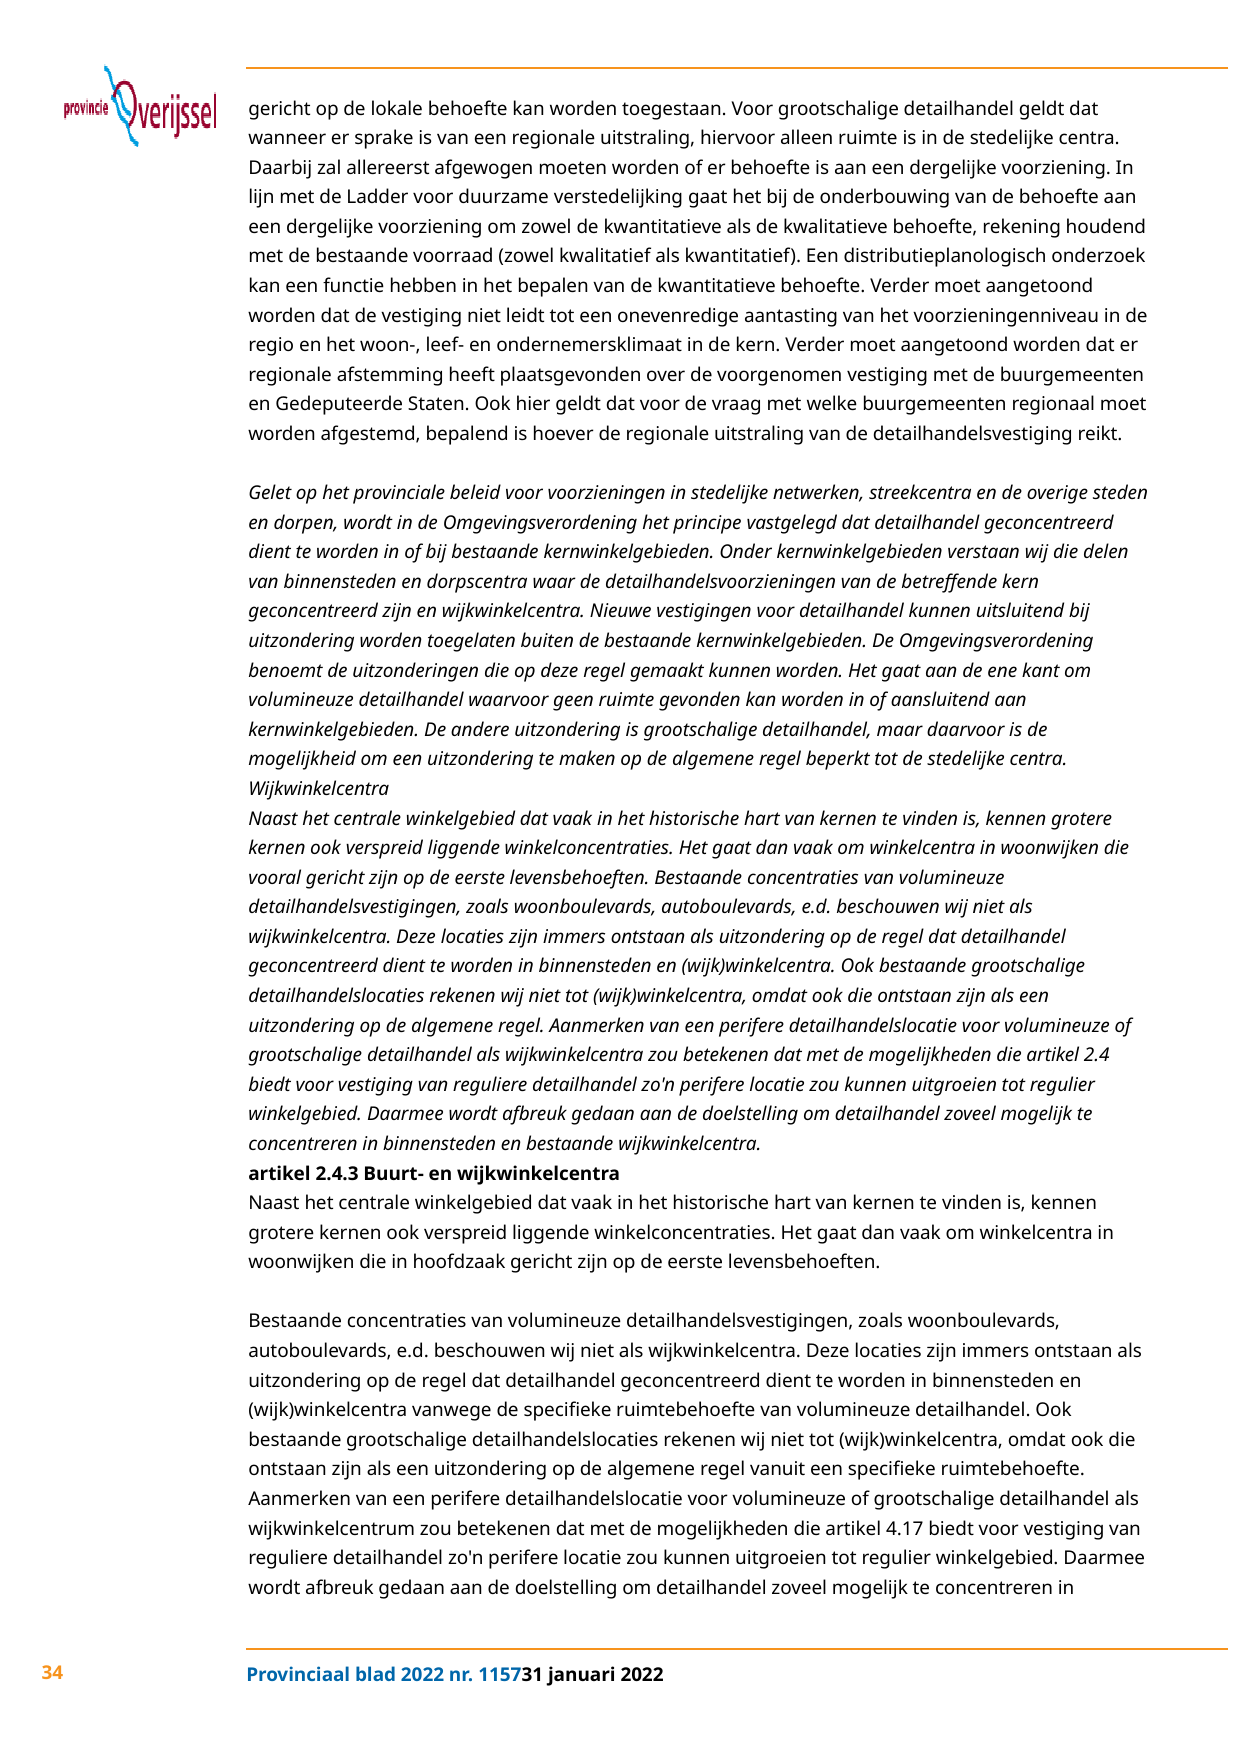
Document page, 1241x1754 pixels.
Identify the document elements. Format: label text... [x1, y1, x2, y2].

text Naast het centrale winkelgebied dat vaak in het historische hart van kernen te vinden is, kennen grotere kernen ook verspreid liggende winkelconcentraties. Het gaat dan vaak om winkelcentra in woonwijken die in hoofdzaak gericht zijn op de eerste levensbehoeften. [248, 1189, 1152, 1274]
text Naast het centrale winkelgebied dat vaak in het historische hart van kernen te vinden is, kennen grotere kernen ook verspreid liggende winkelconcentraties. Het gaat dan vaak om winkelcentra in woonwijken die vooral gericht zijn op de eerste levensbehoeften. Bestaande concentraties van volumineuze detailhandelsvestigingen, zoals woonboulevards, autoboulevards, e.d. beschouwen wij niet als wijkwinkelcentra. Deze locaties zijn immers ontstaan als uitzondering op de regel dat detailhandel geconcentreerd dient te worden in binnensteden en (wijk)winkelcentra. Ook bestaande grootschalige detailhandelslocaties rekenen wij niet tot (wijk)winkelcentra, omdat ook die ontstaan zijn als een uitzondering op de algemene regel. Aanmerken van een perifere detailhandelslocatie voor volumineuze of grootschalige detailhandel als wijkwinkelcentra zou betekenen dat met de mogelijkheden die artikel 2.4 biedt voor vestiging van reguliere detailhandel zo'n perifere locatie zou kunnen uitgroeien tot regulier winkelgebied. Daarmee wordt afbreuk gedaan aan de doelstelling om detailhandel zoveel mogelijk te concentreren in binnensteden en bestaande wijkwinkelcentra. [248, 805, 1152, 1156]
text gericht op de lokale behoefte kan worden toegestaan. Voor grootschalige detailhandel geldt dat wanneer er sprake is van een regionale uitstraling, hiervoor alleen ruimte is in de stedelijke centra. Daarbij zal allereerst afgewogen moeten worden of er behoefte is aan een dergelijke voorziening. In lijn met de Ladder voor duurzame verstedelijking gaat het bij de onderbouwing van de behoefte aan een dergelijke voorziening om zowel de kwantitatieve als de kwalitatieve behoefte, rekening houdend met de bestaande voorraad (zowel kwalitatief als kwantitatief). Een distributieplanologisch onderzoek kan een functie hebben in het bepalen van de kwantitatieve behoefte. Verder moet aangetoond worden dat de vestiging niet leidt tot een onevenredige aantasting van het voorzieningenniveau in de regio en het woon-, leef- en ondernemersklimaat in de kern. Verder moet aangetoond worden dat er regionale afstemming heeft plaatsgevonden over de voorgenomen vestiging met de buurgemeenten en Gedeputeerde Staten. Ook hier geldt dat voor de vraag met welke buurgemeenten regionaal moet worden afgestemd, bepalend is hoever de regionale uitstraling van de detailhandelsvestiging reikt. [248, 95, 1152, 446]
text Gelet op het provinciale beleid voor voorzieningen in stedelijke netwerken, streekcentra en de overige steden en dorpen, wordt in de Omgevingsverordening het principe vastgelegd dat detailhandel geconcentreerd dient te worden in of bij bestaande kernwinkelgebieden. Onder kernwinkelgebieden verstaan wij die delen van binnensteden en dorpscentra waar de detailhandelsvoorzieningen van de betreffende kern geconcentreerd zijn en wijkwinkelcentra. Nieuwe vestigingen voor detailhandel kunnen uitsluitend bij uitzondering worden toegelaten buiten de bestaande kernwinkelgebieden. De Omgevingsverordening benoemt de uitzonderingen die op deze regel gemaakt kunnen worden. Het gaat aan de ene kant om volumineuze detailhandel waarvoor geen ruimte gevonden kan worden in of aansluitend aan kernwinkelgebieden. De andere uitzondering is grootschalige detailhandel, maar daarvoor is de mogelijkheid om een uitzondering te maken op de algemene regel beperkt tot de stedelijke centra. [248, 479, 1152, 771]
text artikel 2.4.3 Buurt- en wijkwinkelcentra [248, 1160, 1152, 1186]
text Wijkwinkelcentra [248, 775, 1152, 801]
picture [41, 47, 231, 172]
text Bestaande concentraties van volumineuze detailhandelsvestigingen, zoals woonboulevards, autoboulevards, e.d. beschouwen wij niet als wijkwinkelcentra. Deze locaties zijn immers ontstaan als uitzondering op de regel dat detailhandel geconcentreerd dient te worden in binnensteden en (wijk)winkelcentra vanwege de specifieke ruimtebehoefte van volumineuze detailhandel. Ook bestaande grootschalige detailhandelslocaties rekenen wij niet tot (wijk)winkelcentra, omdat ook die ontstaan zijn als een uitzondering op de algemene regel vanuit een specifieke ruimtebehoefte. Aanmerken van een perifere detailhandelslocatie voor volumineuze of grootschalige detailhandel als wijkwinkelcentrum zou betekenen dat met de mogelijkheden die artikel 4.17 biedt voor vestiging van reguliere detailhandel zo'n perifere locatie zou kunnen uitgroeien tot regulier winkelgebied. Daarmee wordt afbreuk gedaan aan de doelstelling om detailhandel zoveel mogelijk te concentreren in [248, 1308, 1152, 1600]
